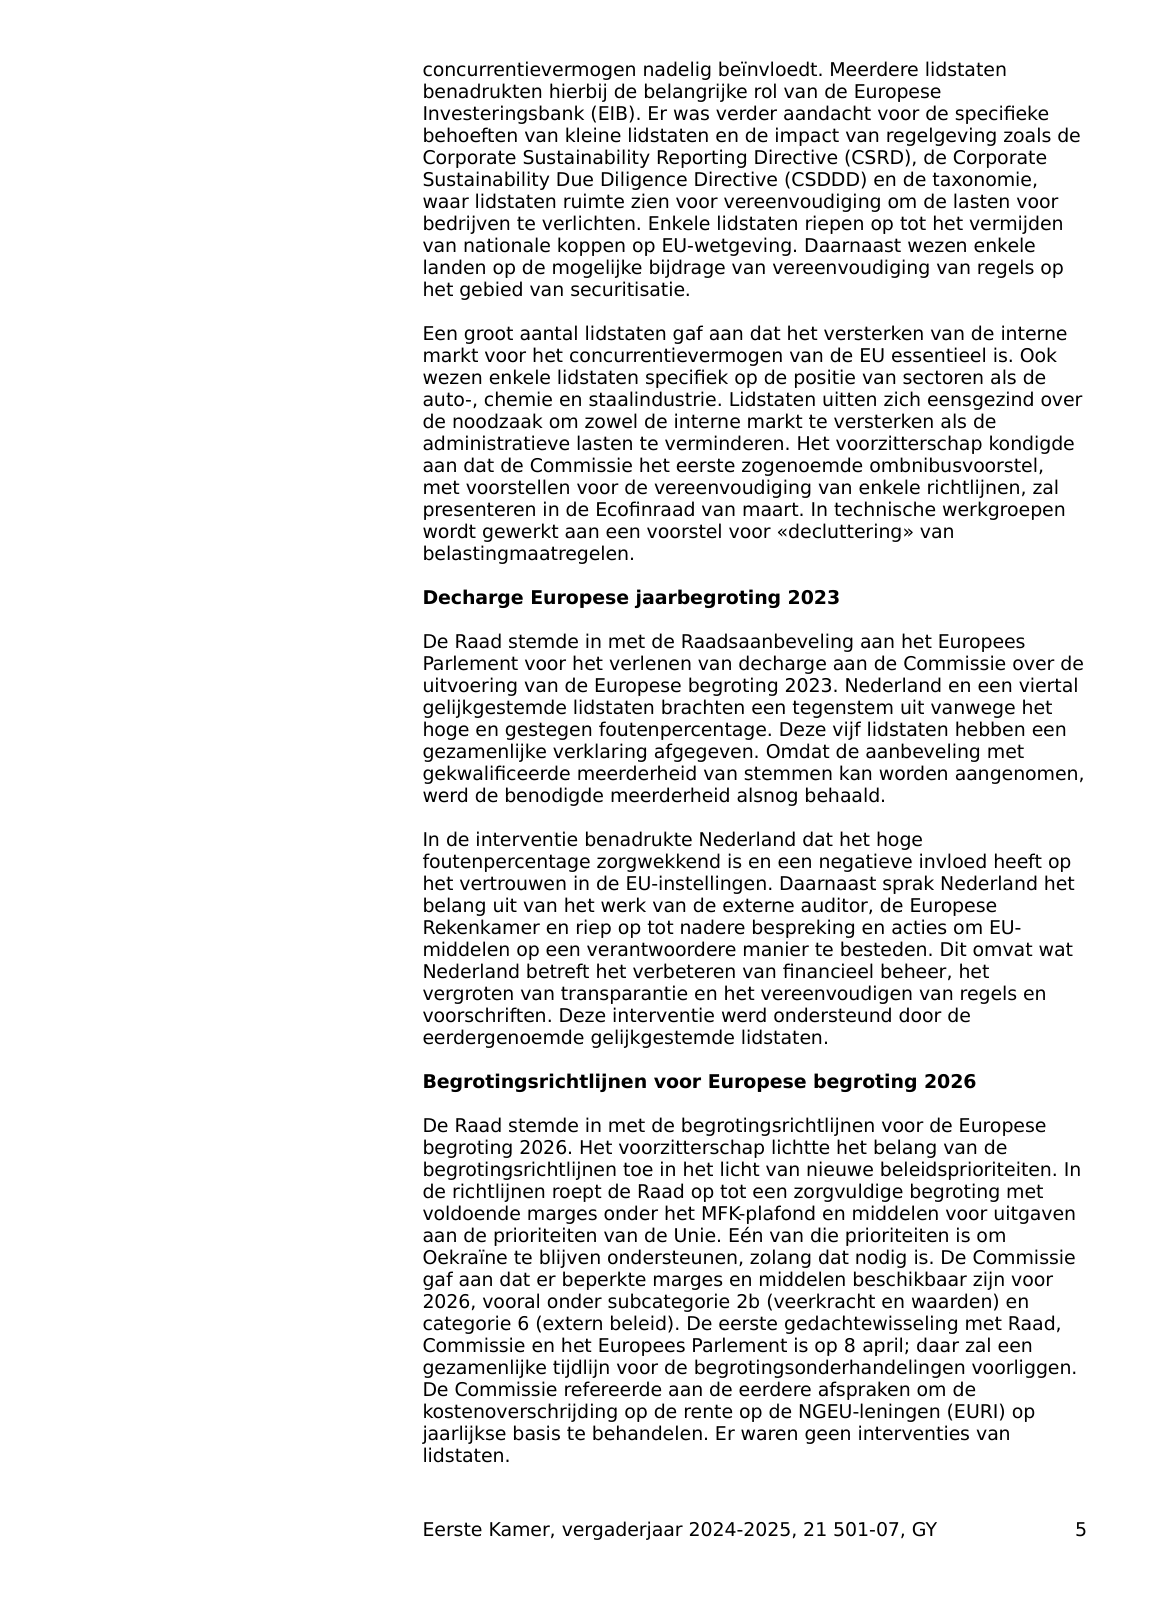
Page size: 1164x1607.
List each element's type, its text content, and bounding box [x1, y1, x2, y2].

text In de interventie benadrukte Nederland dat het hoge foutenpercentage zorgwekkend is en een negatieve invloed heeft op het vertrouwen in de EU-instellingen. Daarnaast sprak Nederland het belang uit van het werk van de externe auditor, de Europese Rekenkamer en riep op tot nadere bespreking en acties om EU-middelen op een verantwoordere manier te besteden. Dit omvat wat Nederland betreft het verbeteren van financieel beheer, het vergroten van transparantie en het vereenvoudigen van regels en voorschriften. Deze interventie werd ondersteund door de eerdergenoemde gelijkgestemde lidstaten. [422, 829, 1087, 1049]
text concurrentievermogen nadelig beïnvloedt. Meerdere lidstaten benadrukten hierbij de belangrijke rol van de Europese Investeringsbank (EIB). Er was verder aandacht voor de specifieke behoeften van kleine lidstaten en de impact van regelgeving zoals de Corporate Sustainability Reporting Directive (CSRD), de Corporate Sustainability Due Diligence Directive (CSDDD) en de taxonomie, waar lidstaten ruimte zien voor vereenvoudiging om de lasten voor bedrijven te verlichten. Enkele lidstaten riepen op tot het vermijden van nationale koppen op EU-wetgeving. Daarnaast wezen enkele landen op de mogelijke bijdrage van vereenvoudiging van regels op het gebied van securitisatie. [422, 59, 1087, 301]
subtitle Decharge Europese jaarbegroting 2023 [422, 587, 1087, 609]
text De Raad stemde in met de begrotingsrichtlijnen voor de Europese begroting 2026. Het voorzitterschap lichtte het belang van de begrotingsrichtlijnen toe in het licht van nieuwe beleidsprioriteiten. In de richtlijnen roept de Raad op tot een zorgvuldige begroting met voldoende marges onder het MFK-plafond en middelen voor uitgaven aan de prioriteiten van de Unie. Eén van die prioriteiten is om Oekraïne te blijven ondersteunen, zolang dat nodig is. De Commissie gaf aan dat er beperkte marges en middelen beschikbaar zijn voor 2026, vooral onder subcategorie 2b (veerkracht en waarden) en categorie 6 (extern beleid). De eerste gedachtewisseling met Raad, Commissie en het Europees Parlement is op 8 april; daar zal een gezamenlijke tijdlijn voor de begrotingsonderhandelingen voorliggen. De Commissie refereerde aan de eerdere afspraken om de kostenoverschrijding op de rente op de NGEU-leningen (EURI) op jaarlijkse basis te behandelen. Er waren geen interventies van lidstaten. [422, 1115, 1087, 1467]
text De Raad stemde in met de Raadsaanbeveling aan het Europees Parlement voor het verlenen van decharge aan de Commissie over de uitvoering van de Europese begroting 2023. Nederland en een viertal gelijkgestemde lidstaten brachten een tegenstem uit vanwege het hoge en gestegen foutenpercentage. Deze vijf lidstaten hebben een gezamenlijke verklaring afgegeven. Omdat de aanbeveling met gekwalificeerde meerderheid van stemmen kan worden aangenomen, werd de benodigde meerderheid alsnog behaald. [422, 631, 1087, 807]
subtitle Begrotingsrichtlijnen voor Europese begroting 2026 [422, 1071, 1087, 1093]
text Een groot aantal lidstaten gaf aan dat het versterken van de interne markt voor het concurrentievermogen van de EU essentieel is. Ook wezen enkele lidstaten specifiek op de positie van sectoren als de auto-, chemie en staalindustrie. Lidstaten uitten zich eensgezind over de noodzaak om zowel de interne markt te versterken als de administratieve lasten te verminderen. Het voorzitterschap kondigde aan dat de Commissie het eerste zogenoemde ombnibusvoorstel, met voorstellen voor de vereenvoudiging van enkele richtlijnen, zal presenteren in de Ecofinraad van maart. In technische werkgroepen wordt gewerkt aan een voorstel voor «decluttering» van belastingmaatregelen. [422, 323, 1087, 565]
